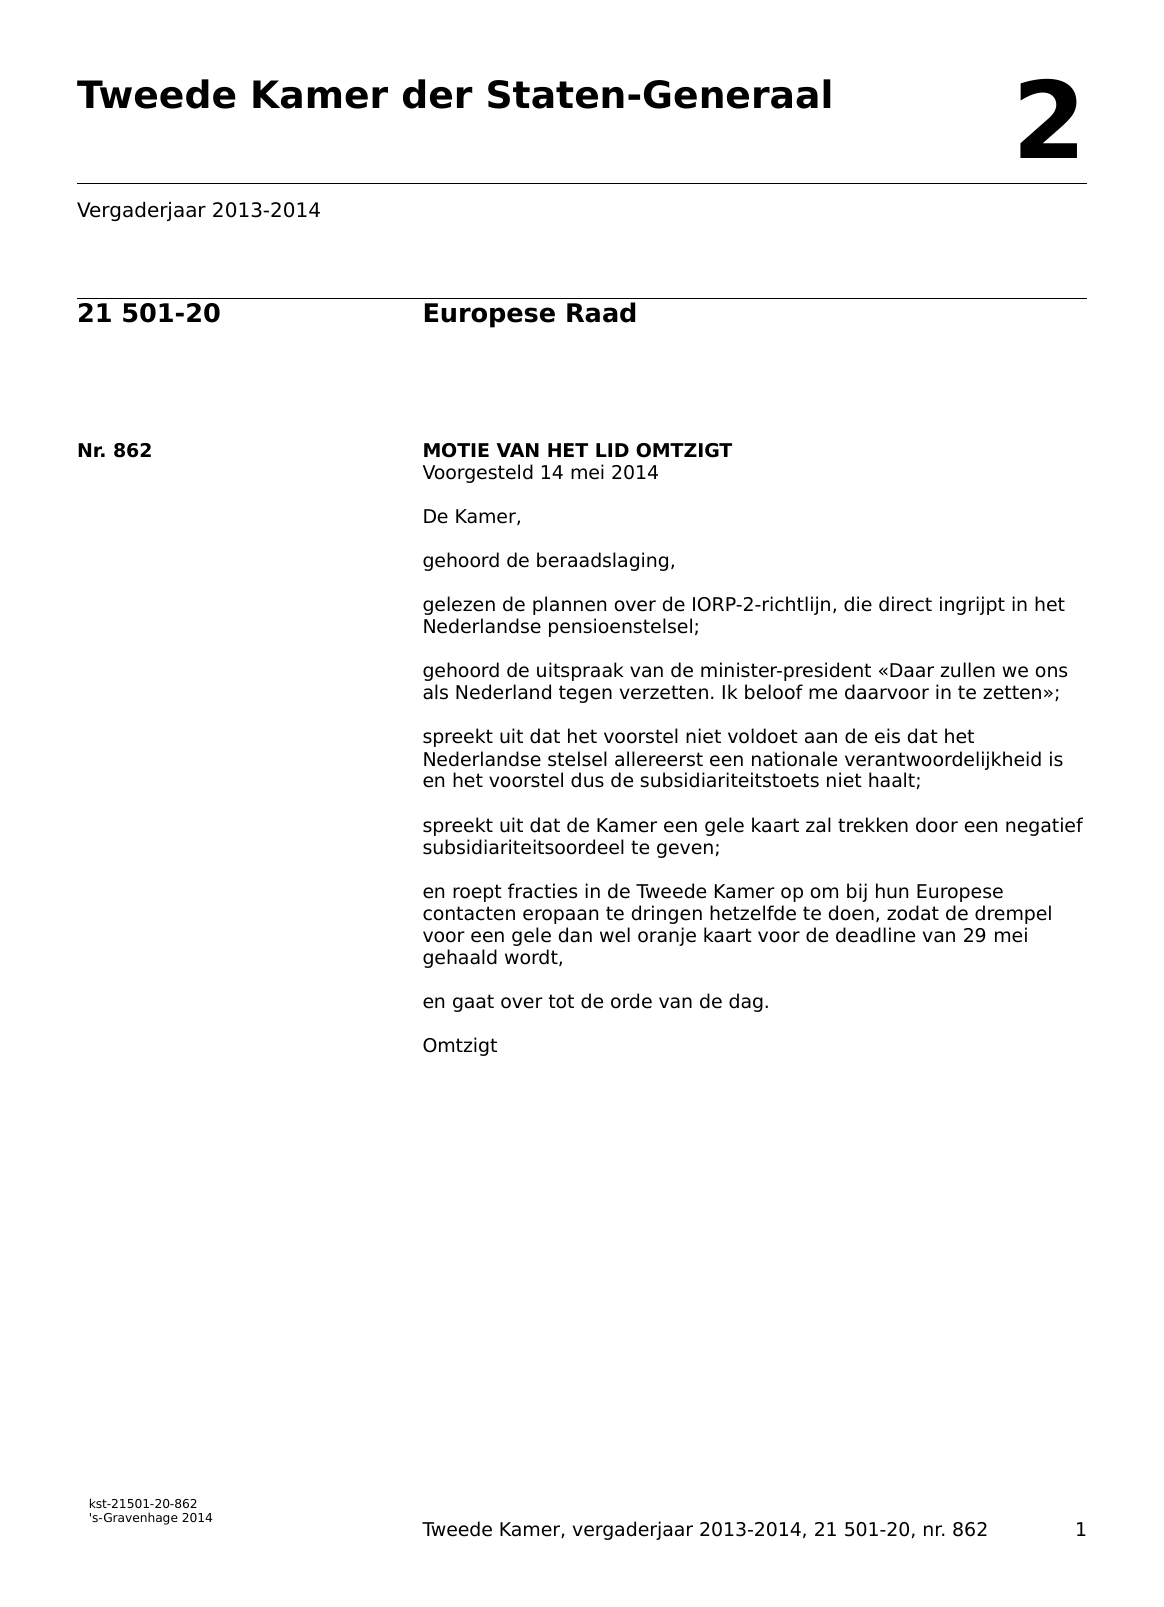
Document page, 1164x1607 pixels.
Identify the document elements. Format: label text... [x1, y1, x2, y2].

table_header Tweede Kamer der Staten-Generaal [77, 59, 886, 183]
text 's-Gravenhage 2014 [88, 1511, 323, 1525]
table_header 2 [886, 59, 1087, 183]
text kst-21501-20-862 [88, 1497, 323, 1511]
text spreekt uit dat het voorstel niet voldoet aan de eis dat het Nederlandse stelsel allereerst een nationale verantwoordelijkheid is en het voorstel dus de subsidiariteitstoets niet haalt; [422, 726, 1087, 792]
text De Kamer, [422, 506, 1087, 528]
text Voorgesteld 14 mei 2014 [422, 462, 1087, 484]
subtitle 21 501-20 Europese Raad [77, 299, 1087, 329]
subtitle Nr. 862 MOTIE VAN HET LID OMTZIGT [77, 440, 1087, 462]
text gehoord de uitspraak van de minister-president «Daar zullen we ons als Nederland tegen verzetten. Ik beloof me daarvoor in te zetten»; [422, 660, 1087, 704]
text Omtzigt [422, 1035, 1087, 1057]
text gehoord de beraadslaging, [422, 550, 1087, 572]
table_cell Vergaderjaar 2013-2014 [77, 184, 1087, 298]
text gelezen de plannen over de IORP-2-richtlijn, die direct ingrijpt in het Nederlandse pensioenstelsel; [422, 594, 1087, 638]
text en roept fracties in de Tweede Kamer op om bij hun Europese contacten eropaan te dringen hetzelfde te doen, zodat de drempel voor een gele dan wel oranje kaart voor de deadline van 29 mei gehaald wordt, [422, 881, 1087, 969]
text spreekt uit dat de Kamer een gele kaart zal trekken door een negatief subsidiariteitsoordeel te geven; [422, 814, 1087, 858]
text en gaat over tot de orde van de dag. [422, 991, 1087, 1013]
